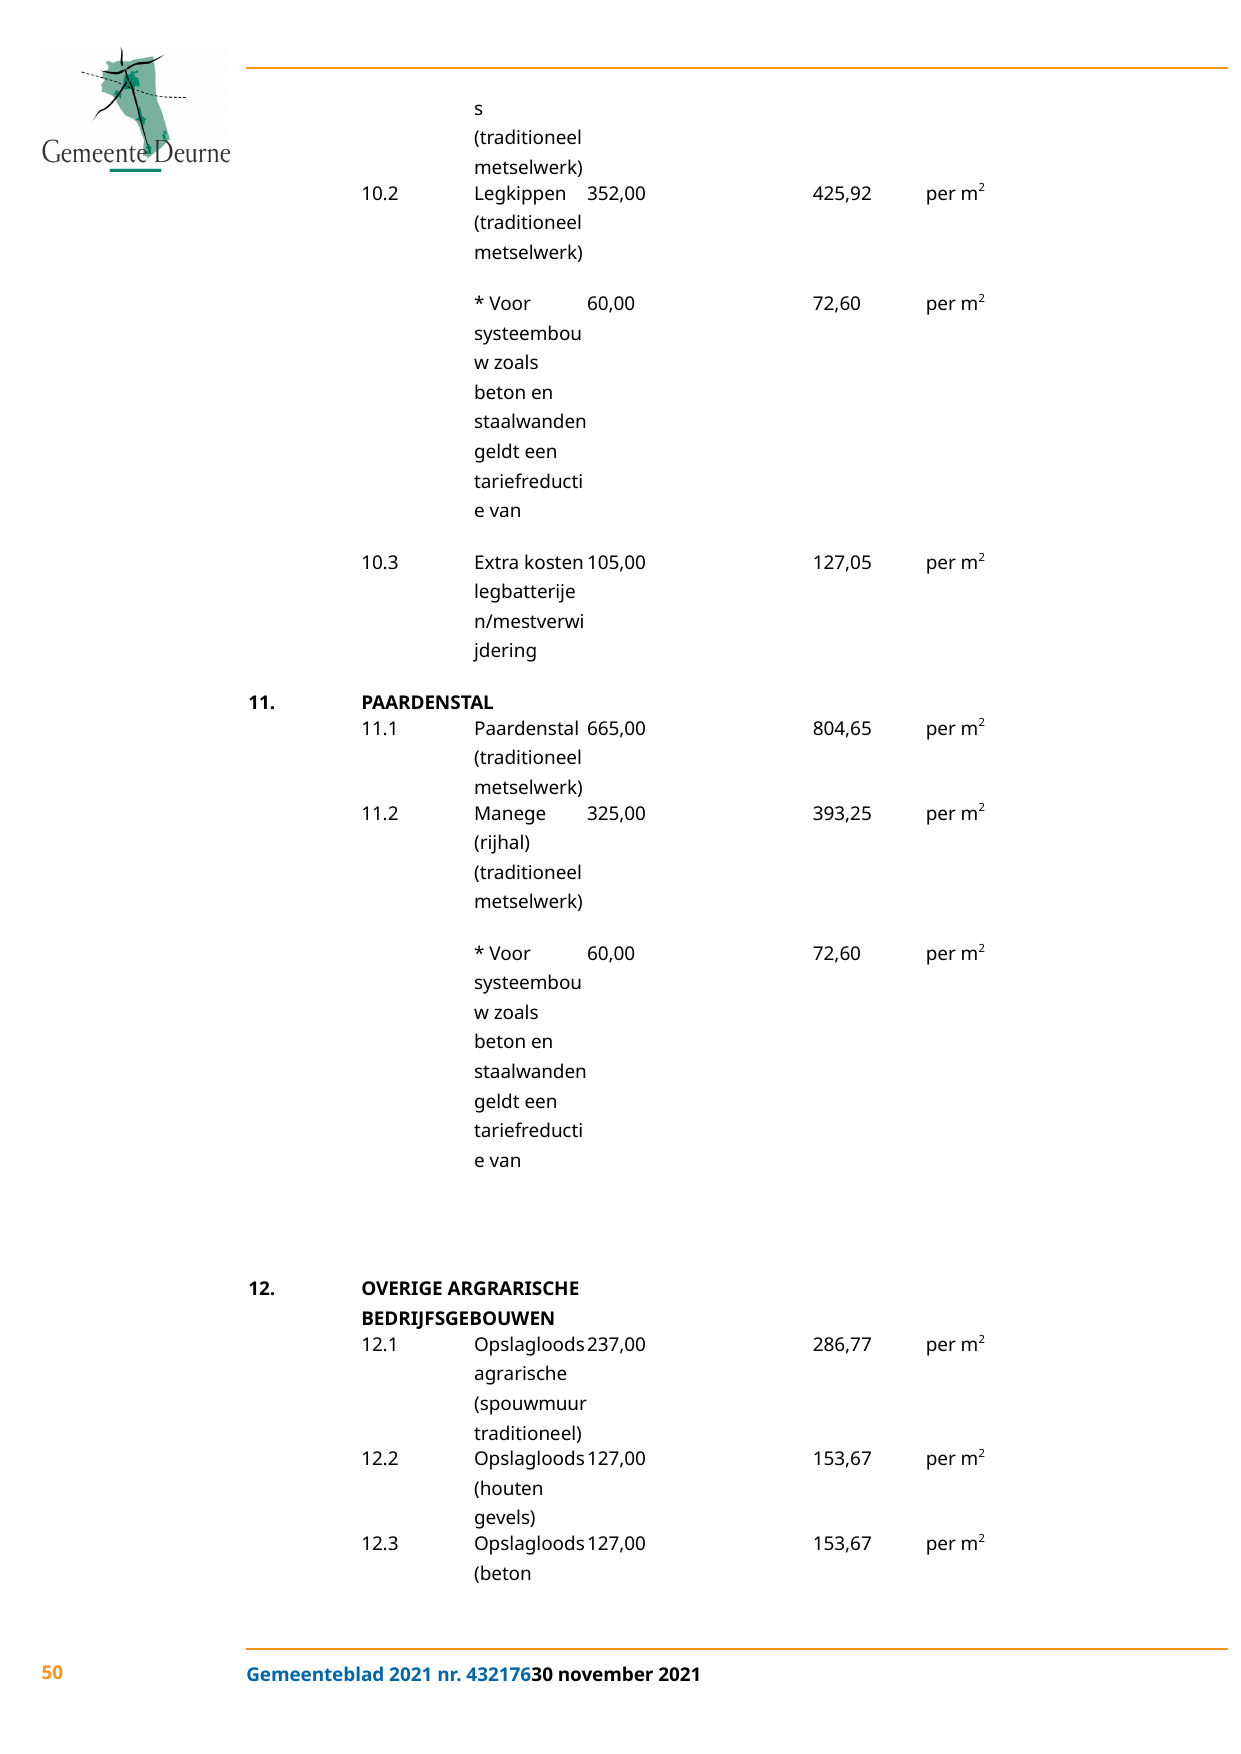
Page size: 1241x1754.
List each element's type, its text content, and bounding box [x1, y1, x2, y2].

table_cell [248, 715, 361, 800]
table_cell [926, 1224, 1038, 1250]
table_cell Paardenstal (traditioneel metselwerk) [474, 715, 587, 800]
table_cell [1039, 1199, 1152, 1224]
table_cell [587, 1199, 700, 1224]
table_cell [700, 290, 813, 523]
table_cell [248, 940, 361, 1173]
table_cell per m2 [926, 715, 1038, 800]
table_cell 72,60 [813, 290, 926, 523]
table_cell [700, 1276, 813, 1331]
table_cell [587, 1173, 700, 1198]
table_cell 12. [248, 1276, 361, 1331]
table_cell [361, 663, 474, 689]
table_cell 286,77 [813, 1331, 926, 1445]
table_cell per m2 [926, 180, 1038, 264]
table_cell [700, 1445, 813, 1530]
table_cell [700, 265, 813, 290]
table_cell [813, 914, 926, 940]
table_cell per m2 [926, 1445, 1038, 1530]
table_cell Opslagloods (beton [474, 1530, 587, 1586]
table_cell [926, 1250, 1038, 1276]
table_cell [587, 523, 700, 549]
table_cell [587, 689, 700, 715]
table_cell [361, 1250, 474, 1276]
table_cell Legkippen (traditioneel metselwerk) [474, 180, 587, 264]
table_cell [700, 800, 813, 914]
table_cell [813, 523, 926, 549]
table_cell [1039, 800, 1152, 914]
table_cell [926, 1276, 1038, 1331]
table_cell [1039, 1276, 1152, 1331]
table_cell 12.3 [361, 1530, 474, 1586]
table_cell [700, 180, 813, 264]
table_cell [700, 940, 813, 1173]
table_cell [700, 1250, 813, 1276]
table_cell [474, 914, 587, 940]
table_cell Manege (rijhal) (traditioneel metselwerk) [474, 800, 587, 914]
table_cell [1039, 1445, 1152, 1530]
table_cell [361, 1173, 474, 1198]
table_cell [248, 1224, 361, 1250]
table_cell [248, 1199, 361, 1224]
table_cell [587, 95, 700, 180]
table_cell [474, 1199, 587, 1224]
table_cell [1039, 1331, 1152, 1445]
table_cell * Voor systeembouw zoals beton en staalwanden geldt een tariefreductie van [474, 940, 587, 1173]
table_cell [1039, 549, 1152, 663]
table_cell [813, 95, 926, 180]
table_cell [248, 1445, 361, 1530]
table_cell [700, 715, 813, 800]
table_cell [1039, 689, 1152, 715]
table_cell [700, 1199, 813, 1224]
table_cell per m2 [926, 940, 1038, 1173]
table_cell 105,00 [587, 549, 700, 663]
table_cell 237,00 [587, 1331, 700, 1445]
table_cell [1039, 914, 1152, 940]
table_cell [700, 914, 813, 940]
table_cell [474, 265, 587, 290]
table_cell [361, 940, 474, 1173]
table_cell [1039, 290, 1152, 523]
table_cell [248, 290, 361, 523]
table_cell 11. [248, 689, 361, 715]
table_cell per m2 [926, 290, 1038, 523]
table_cell [700, 95, 813, 180]
table_cell per m2 [926, 549, 1038, 663]
table_cell [813, 265, 926, 290]
table_cell [700, 1224, 813, 1250]
table_cell [700, 523, 813, 549]
table_cell 12.2 [361, 1445, 474, 1530]
table_cell [248, 95, 361, 180]
table_cell [926, 1173, 1038, 1198]
table_cell 10.2 [361, 180, 474, 264]
table_cell [248, 800, 361, 914]
table_cell [700, 549, 813, 663]
table_cell [813, 1250, 926, 1276]
table_cell [700, 1530, 813, 1586]
table_cell [474, 1224, 587, 1250]
table_cell [926, 265, 1038, 290]
table_cell [474, 1173, 587, 1198]
table_cell 60,00 [587, 290, 700, 523]
table_cell [926, 914, 1038, 940]
table_cell [474, 1250, 587, 1276]
table_cell OVERIGE ARGRARISCHE BEDRIJFSGEBOUWEN [361, 1276, 587, 1331]
table_cell [1039, 940, 1152, 1173]
table_cell [587, 265, 700, 290]
table_cell 393,25 [813, 800, 926, 914]
table_cell [474, 663, 587, 689]
table_cell [248, 1530, 361, 1586]
table_cell [926, 663, 1038, 689]
table_cell 153,67 [813, 1445, 926, 1530]
table_cell 12.1 [361, 1331, 474, 1445]
table_cell 11.1 [361, 715, 474, 800]
table_cell [1039, 1224, 1152, 1250]
table_cell [248, 549, 361, 663]
table_cell [1039, 523, 1152, 549]
table_cell [1039, 1250, 1152, 1276]
table_cell 72,60 [813, 940, 926, 1173]
table_cell Opslagloods (houten gevels) [474, 1445, 587, 1530]
picture [41, 47, 231, 172]
table_cell 804,65 [813, 715, 926, 800]
table_cell [1039, 95, 1152, 180]
table_cell [700, 689, 813, 715]
table_cell 665,00 [587, 715, 700, 800]
table_cell [361, 1224, 474, 1250]
table_cell [248, 265, 361, 290]
table_cell [700, 1173, 813, 1198]
table_cell [361, 1199, 474, 1224]
table_cell [361, 914, 474, 940]
table_cell 127,00 [587, 1530, 700, 1586]
table_cell 153,67 [813, 1530, 926, 1586]
table_cell 425,92 [813, 180, 926, 264]
table_cell [926, 95, 1038, 180]
table_cell [361, 95, 474, 180]
table_cell [1039, 663, 1152, 689]
table_cell [248, 914, 361, 940]
table_cell [587, 1250, 700, 1276]
table_cell [587, 663, 700, 689]
table_cell PAARDENSTAL [361, 689, 587, 715]
table_cell [1039, 1173, 1152, 1198]
table_cell [1039, 1530, 1152, 1586]
table_cell [361, 523, 474, 549]
table_cell [813, 1276, 926, 1331]
table_cell 127,05 [813, 549, 926, 663]
table_cell [361, 290, 474, 523]
table_cell per m2 [926, 1530, 1038, 1586]
table_cell [474, 523, 587, 549]
table_cell [248, 1331, 361, 1445]
table_cell 325,00 [587, 800, 700, 914]
table_cell * Voor systeembouw zoals beton en staalwanden geldt een tariefreductie van [474, 290, 587, 523]
table_cell [700, 663, 813, 689]
table_cell [587, 1224, 700, 1250]
table_cell [248, 180, 361, 264]
table_cell 352,00 [587, 180, 700, 264]
table_cell [926, 689, 1038, 715]
table_cell [587, 914, 700, 940]
table_cell per m2 [926, 1331, 1038, 1445]
table_cell 60,00 [587, 940, 700, 1173]
table_cell s (traditioneel metselwerk) [474, 95, 587, 180]
table_cell Extra kosten legbatterijen/mestverwijdering [474, 549, 587, 663]
table_cell Opslagloods agrarische (spouwmuur traditioneel) [474, 1331, 587, 1445]
table_cell [587, 1276, 700, 1331]
table_cell [926, 1199, 1038, 1224]
table_cell [248, 523, 361, 549]
table_cell 11.2 [361, 800, 474, 914]
table_cell 10.3 [361, 549, 474, 663]
table_cell [248, 663, 361, 689]
table_cell [248, 1173, 361, 1198]
table_cell [813, 663, 926, 689]
table_cell [813, 689, 926, 715]
table_cell [1039, 715, 1152, 800]
table_cell [813, 1199, 926, 1224]
table_cell 127,00 [587, 1445, 700, 1530]
table_cell [813, 1173, 926, 1198]
table_cell [248, 1250, 361, 1276]
table_cell [926, 523, 1038, 549]
table_cell [1039, 265, 1152, 290]
table_cell [700, 1331, 813, 1445]
table_cell [1039, 180, 1152, 264]
table_cell [813, 1224, 926, 1250]
table_cell [361, 265, 474, 290]
table_cell per m2 [926, 800, 1038, 914]
